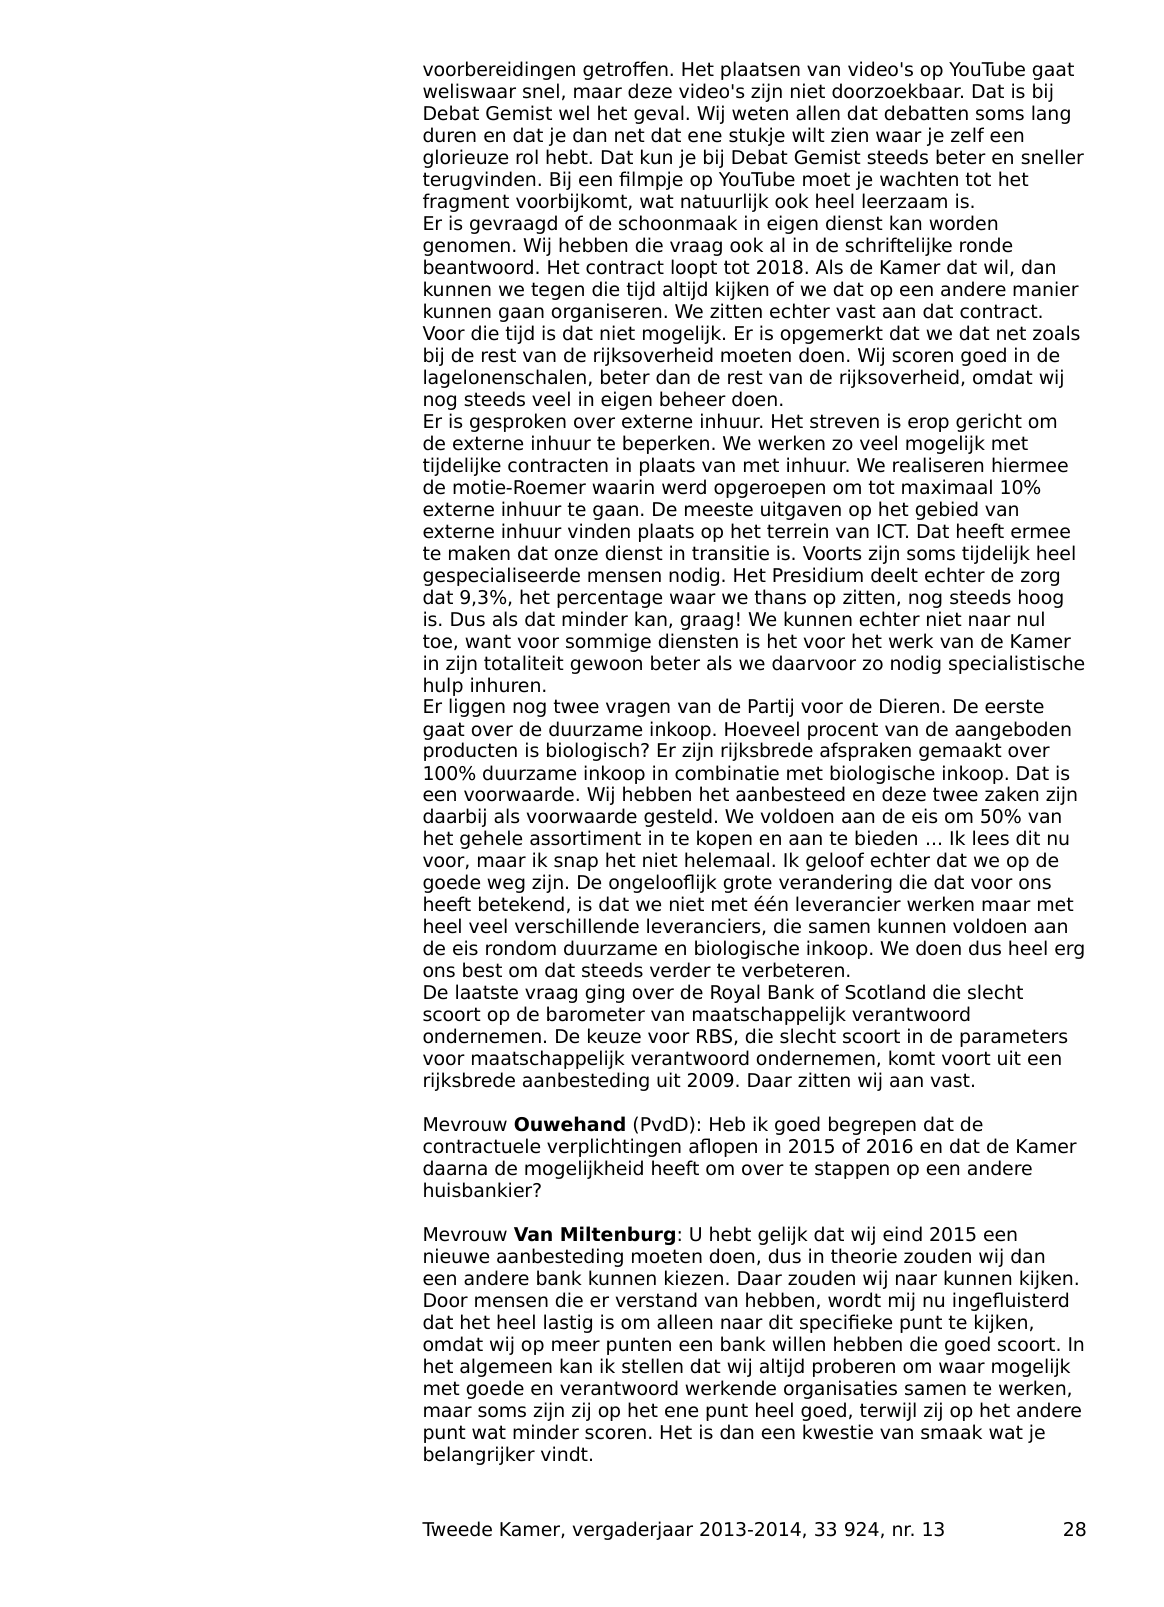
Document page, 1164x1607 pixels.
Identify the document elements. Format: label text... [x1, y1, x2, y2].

text voorbereidingen getroffen. Het plaatsen van video's op YouTube gaat weliswaar snel, maar deze video's zijn niet doorzoekbaar. Dat is bij Debat Gemist wel het geval. Wij weten allen dat debatten soms lang duren en dat je dan net dat ene stukje wilt zien waar je zelf een glorieuze rol hebt. Dat kun je bij Debat Gemist steeds beter en sneller terugvinden. Bij een filmpje op YouTube moet je wachten tot het fragment voorbijkomt, wat natuurlijk ook heel leerzaam is. [422, 59, 1087, 213]
text Mevrouw Ouwehand (PvdD): Heb ik goed begrepen dat de contractuele verplichtingen aflopen in 2015 of 2016 en dat de Kamer daarna de mogelijkheid heeft om over te stappen op een andere huisbankier? [422, 1114, 1087, 1202]
text Er liggen nog twee vragen van de Partij voor de Dieren. De eerste gaat over de duurzame inkoop. Hoeveel procent van de aangeboden producten is biologisch? Er zijn rijksbrede afspraken gemaakt over 100% duurzame inkoop in combinatie met biologische inkoop. Dat is een voorwaarde. Wij hebben het aanbesteed en deze twee zaken zijn daarbij als voorwaarde gesteld. We voldoen aan de eis om 50% van het gehele assortiment in te kopen en aan te bieden ... Ik lees dit nu voor, maar ik snap het niet helemaal. Ik geloof echter dat we op de goede weg zijn. De ongelooflijk grote verandering die dat voor ons heeft betekend, is dat we niet met één leverancier werken maar met heel veel verschillende leveranciers, die samen kunnen voldoen aan de eis rondom duurzame en biologische inkoop. We doen dus heel erg ons best om dat steeds verder te verbeteren. [422, 696, 1087, 982]
text De laatste vraag ging over de Royal Bank of Scotland die slecht scoort op de barometer van maatschappelijk verantwoord ondernemen. De keuze voor RBS, die slecht scoort in de parameters voor maatschappelijk verantwoord ondernemen, komt voort uit een rijksbrede aanbesteding uit 2009. Daar zitten wij aan vast. [422, 982, 1087, 1092]
text Er is gesproken over externe inhuur. Het streven is erop gericht om de externe inhuur te beperken. We werken zo veel mogelijk met tijdelijke contracten in plaats van met inhuur. We realiseren hiermee de motie-Roemer waarin werd opgeroepen om tot maximaal 10% externe inhuur te gaan. De meeste uitgaven op het gebied van externe inhuur vinden plaats op het terrein van ICT. Dat heeft ermee te maken dat onze dienst in transitie is. Voorts zijn soms tijdelijk heel gespecialiseerde mensen nodig. Het Presidium deelt echter de zorg dat 9,3%, het percentage waar we thans op zitten, nog steeds hoog is. Dus als dat minder kan, graag! We kunnen echter niet naar nul toe, want voor sommige diensten is het voor het werk van de Kamer in zijn totaliteit gewoon beter als we daarvoor zo nodig specialistische hulp inhuren. [422, 411, 1087, 696]
text Er is gevraagd of de schoonmaak in eigen dienst kan worden genomen. Wij hebben die vraag ook al in de schriftelijke ronde beantwoord. Het contract loopt tot 2018. Als de Kamer dat wil, dan kunnen we tegen die tijd altijd kijken of we dat op een andere manier kunnen gaan organiseren. We zitten echter vast aan dat contract. Voor die tijd is dat niet mogelijk. Er is opgemerkt dat we dat net zoals bij de rest van de rijksoverheid moeten doen. Wij scoren goed in de lagelonenschalen, beter dan de rest van de rijksoverheid, omdat wij nog steeds veel in eigen beheer doen. [422, 213, 1087, 411]
text Mevrouw Van Miltenburg: U hebt gelijk dat wij eind 2015 een nieuwe aanbesteding moeten doen, dus in theorie zouden wij dan een andere bank kunnen kiezen. Daar zouden wij naar kunnen kijken. Door mensen die er verstand van hebben, wordt mij nu ingefluisterd dat het heel lastig is om alleen naar dit specifieke punt te kijken, omdat wij op meer punten een bank willen hebben die goed scoort. In het algemeen kan ik stellen dat wij altijd proberen om waar mogelijk met goede en verantwoord werkende organisaties samen te werken, maar soms zijn zij op het ene punt heel goed, terwijl zij op het andere punt wat minder scoren. Het is dan een kwestie van smaak wat je belangrijker vindt. [422, 1224, 1087, 1466]
